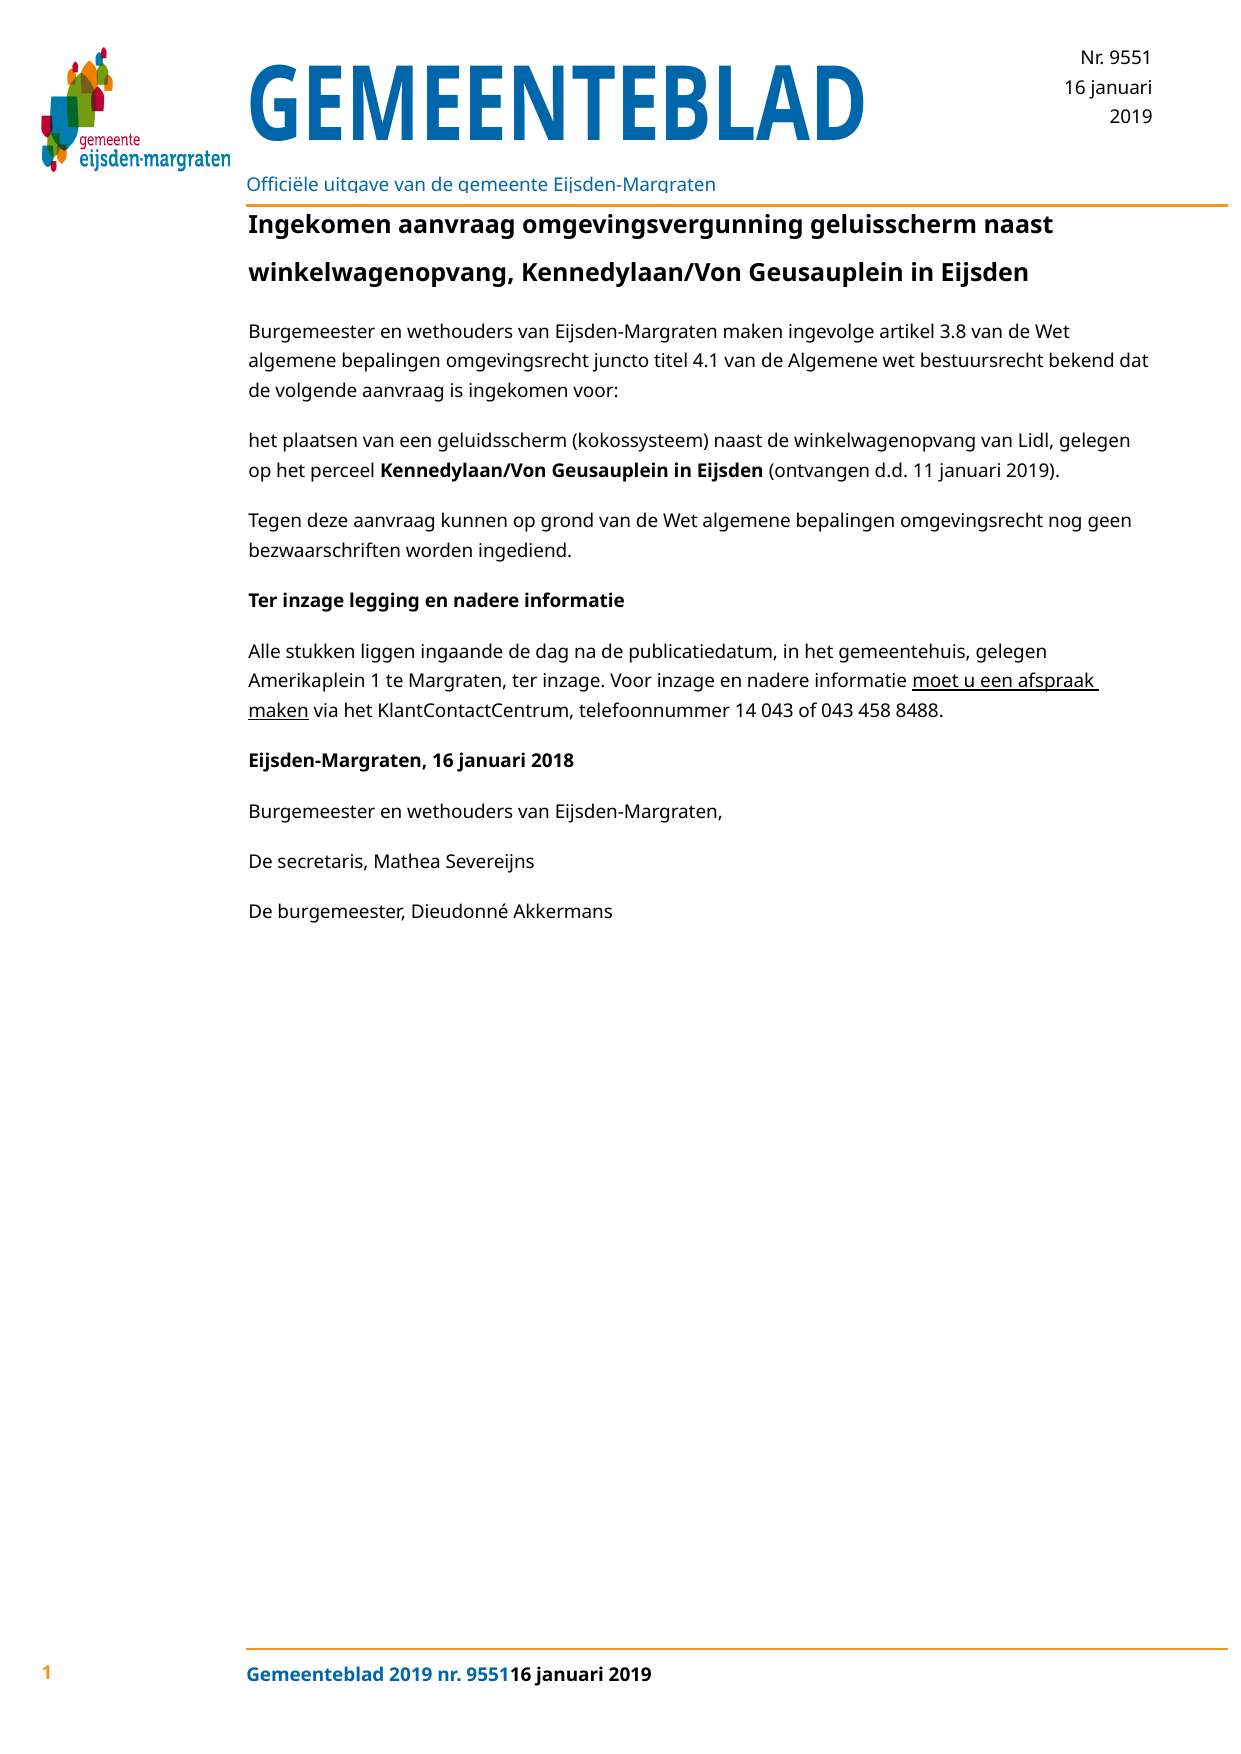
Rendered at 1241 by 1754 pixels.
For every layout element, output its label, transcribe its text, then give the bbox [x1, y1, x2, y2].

text Burgemeester en wethouders van Eijsden-Margraten, [248, 798, 1152, 824]
text Burgemeester en wethouders van Eijsden-Margraten maken ingevolge artikel 3.8 van de Wet algemene bepalingen omgevingsrecht juncto titel 4.1 van de Algemene wet bestuursrecht bekend dat de volgende aanvraag is ingekomen voor: [248, 318, 1152, 403]
text De secretaris, Mathea Severeijns [248, 848, 1152, 874]
text het plaatsen van een geluidsscherm (kokossysteem) naast de winkelwagenopvang van Lidl, gelegen op het perceel Kennedylaan/Von Geusauplein in Eijsden (ontvangen d.d. 11 januari 2019). [248, 427, 1152, 483]
text De burgemeester, Dieudonné Akkermans [248, 899, 1152, 924]
text Tegen deze aanvraag kunnen op grond van de Wet algemene bepalingen omgevingsrecht nog geen bezwaarschriften worden ingediend. [248, 507, 1152, 563]
text Eijsden-Margraten, 16 januari 2018 [248, 747, 1152, 773]
picture [41, 47, 231, 172]
text Ter inzage legging en nadere informatie [248, 587, 1152, 613]
text Alle stukken liggen ingaande de dag na de publicatiedatum, in het gemeentehuis, gelegen Amerikaplein 1 te Margraten, ter inzage. Voor inzage en nadere informatie moet u een afspraak maken via het KlantContactCentrum, telefoonnummer 14 043 of 043 458 8488. [248, 638, 1152, 723]
text Ingekomen aanvraag omgevingsvergunning geluisscherm naast winkelwagenopvang, Kennedylaan/Von Geusauplein in Eijsden [248, 207, 1152, 288]
